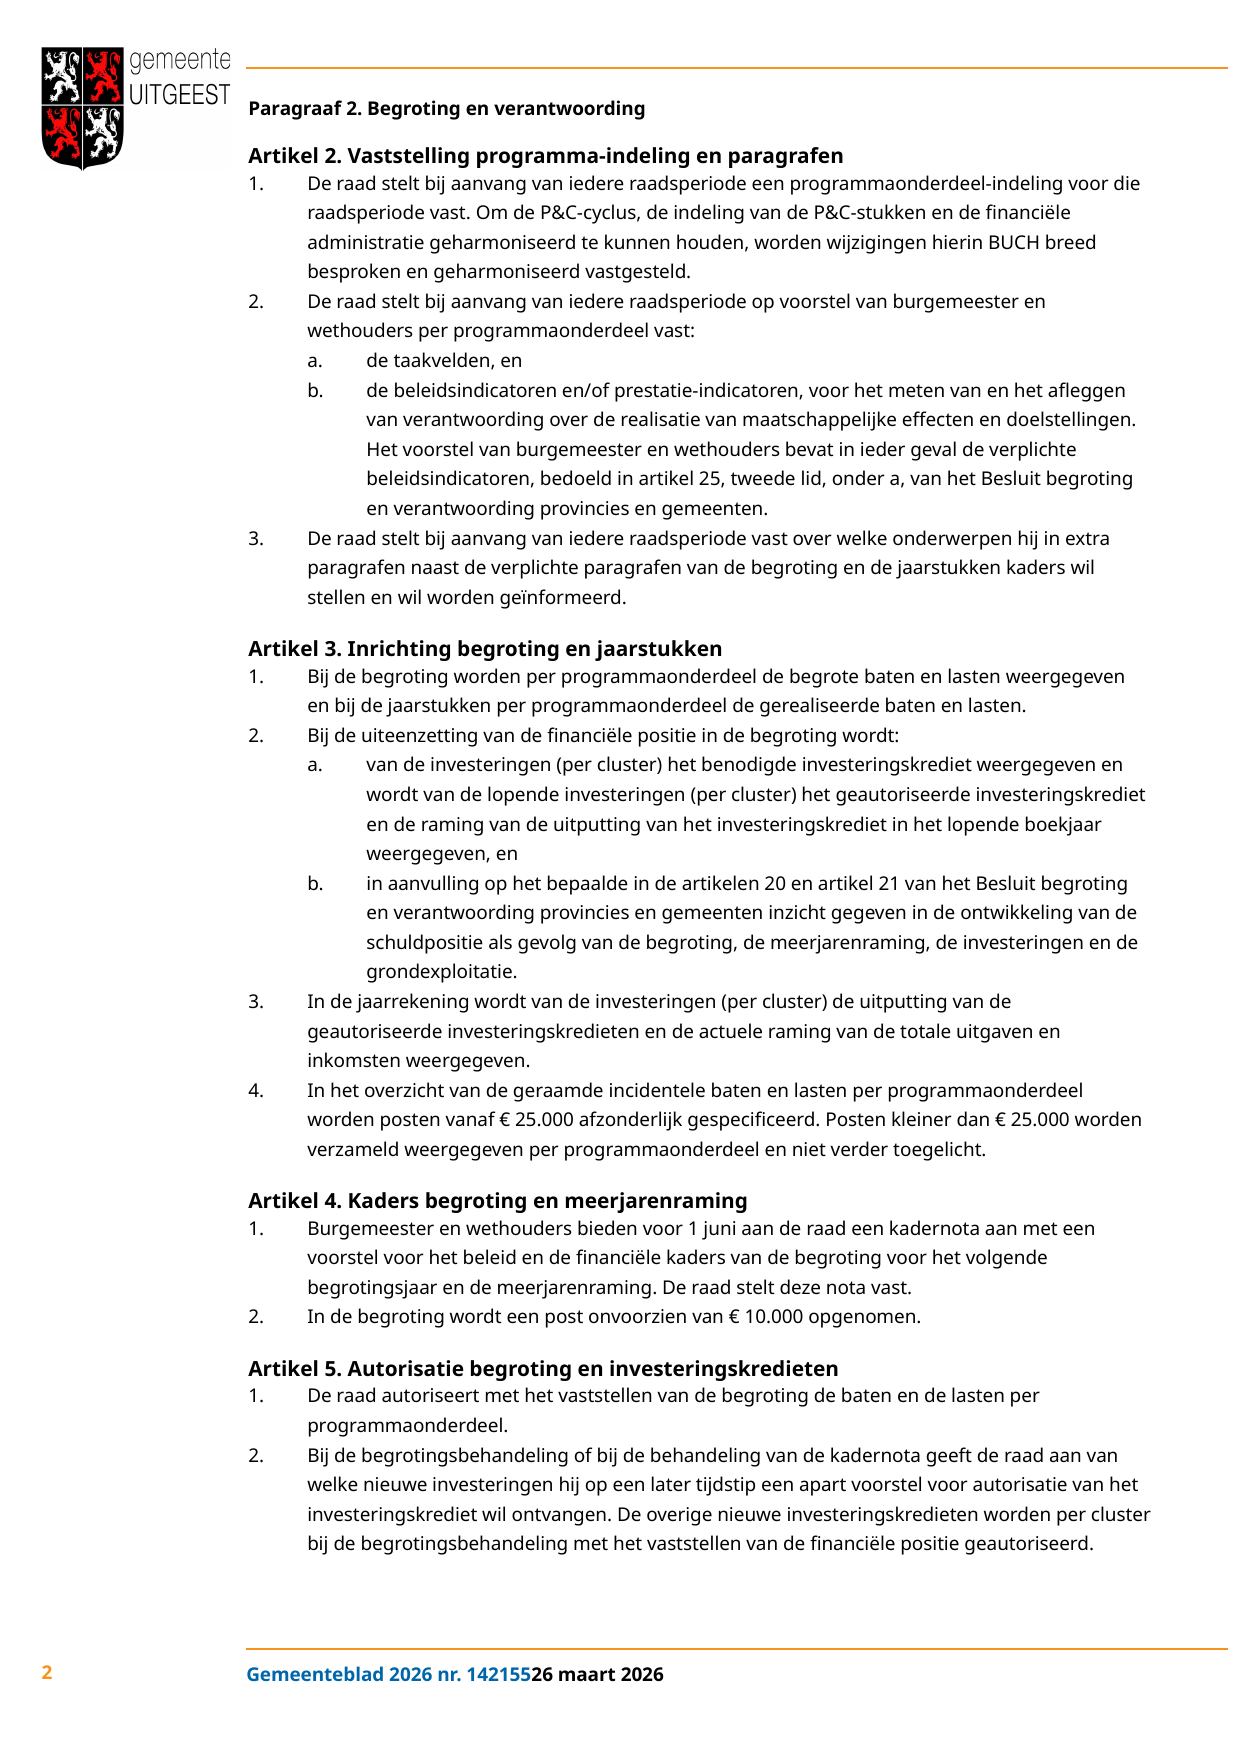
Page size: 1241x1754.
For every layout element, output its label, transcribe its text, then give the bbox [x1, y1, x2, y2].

list In de begroting wordt een post onvoorzien van € 10.000 opgenomen. [248, 1304, 1152, 1329]
list Burgemeester en wethouders bieden voor 1 juni aan de raad een kadernota aan met een voorstel voor het beleid en de financiële kaders van de begroting voor het volgende begrotingsjaar en de meerjarenraming. De raad stelt deze nota vast. [248, 1215, 1152, 1300]
list In het overzicht van de geraamde incidentele baten en lasten per programmaonderdeel worden posten vanaf € 25.000 afzonderlijk gespecificeerd. Posten kleiner dan € 25.000 worden verzameld weergegeven per programmaonderdeel en niet verder toegelicht. [248, 1077, 1152, 1162]
text Artikel 5. Autorisatie begroting en investeringskredieten [248, 1354, 1152, 1383]
list van de investeringen (per cluster) het benodigde investeringskrediet weergegeven en wordt van de lopende investeringen (per cluster) het geautoriseerde investeringskrediet en de raming van de uitputting van het investeringskrediet in het lopende boekjaar weergegeven, en [307, 752, 1152, 866]
list de taakvelden, en [307, 347, 1152, 373]
list de beleidsindicatoren en/of prestatie-indicatoren, voor het meten van en het afleggen van verantwoording over de realisatie van maatschappelijke effecten en doelstellingen. Het voorstel van burgemeester en wethouders bevat in ieder geval de verplichte beleidsindicatoren, bedoeld in artikel 25, tweede lid, onder a, van het Besluit begroting en verantwoording provincies en gemeenten. [307, 377, 1152, 521]
list In de jaarrekening wordt van de investeringen (per cluster) de uitputting van de geautoriseerde investeringskredieten en de actuele raming van de totale uitgaven en inkomsten weergegeven. [248, 988, 1152, 1073]
list De raad stelt bij aanvang van iedere raadsperiode een programmaonderdeel-indeling voor die raadsperiode vast. Om de P&C-cyclus, de indeling van de P&C-stukken en de financiële administratie geharmoniseerd te kunnen houden, worden wijzigingen hierin BUCH breed besproken en geharmoniseerd vastgesteld. [248, 170, 1152, 284]
text Paragraaf 2. Begroting en verantwoording [248, 95, 1152, 121]
text Artikel 3. Inrichting begroting en jaarstukken [248, 634, 1152, 663]
list in aanvulling op het bepaalde in de artikelen 20 en artikel 21 van het Besluit begroting en verantwoording provincies en gemeenten inzicht gegeven in de ontwikkeling van de schuldpositie als gevolg van de begroting, de meerjarenraming, de investeringen en de grondexploitatie. [307, 870, 1152, 984]
list Bij de begrotingsbehandeling of bij de behandeling van de kadernota geeft de raad aan van welke nieuwe investeringen hij op een later tijdstip een apart voorstel voor autorisatie van het investeringskrediet wil ontvangen. De overige nieuwe investeringskredieten worden per cluster bij de begrotingsbehandeling met het vaststellen van de financiële positie geautoriseerd. [248, 1442, 1152, 1556]
list De raad stelt bij aanvang van iedere raadsperiode vast over welke onderwerpen hij in extra paragrafen naast de verplichte paragrafen van de begroting en de jaarstukken kaders wil stellen en wil worden geïnformeerd. [248, 525, 1152, 610]
text Artikel 4. Kaders begroting en meerjarenraming [248, 1187, 1152, 1215]
text Artikel 2. Vaststelling programma-indeling en paragrafen [248, 141, 1152, 170]
picture [41, 47, 231, 172]
list Bij de uiteenzetting van de financiële positie in de begroting wordt: [248, 722, 1152, 748]
list De raad autoriseert met het vaststellen van de begroting de baten en de lasten per programmaonderdeel. [248, 1383, 1152, 1438]
list De raad stelt bij aanvang van iedere raadsperiode op voorstel van burgemeester en wethouders per programmaonderdeel vast: [248, 288, 1152, 343]
list Bij de begroting worden per programmaonderdeel de begrote baten en lasten weergegeven en bij de jaarstukken per programmaonderdeel de gerealiseerde baten en lasten. [248, 663, 1152, 718]
